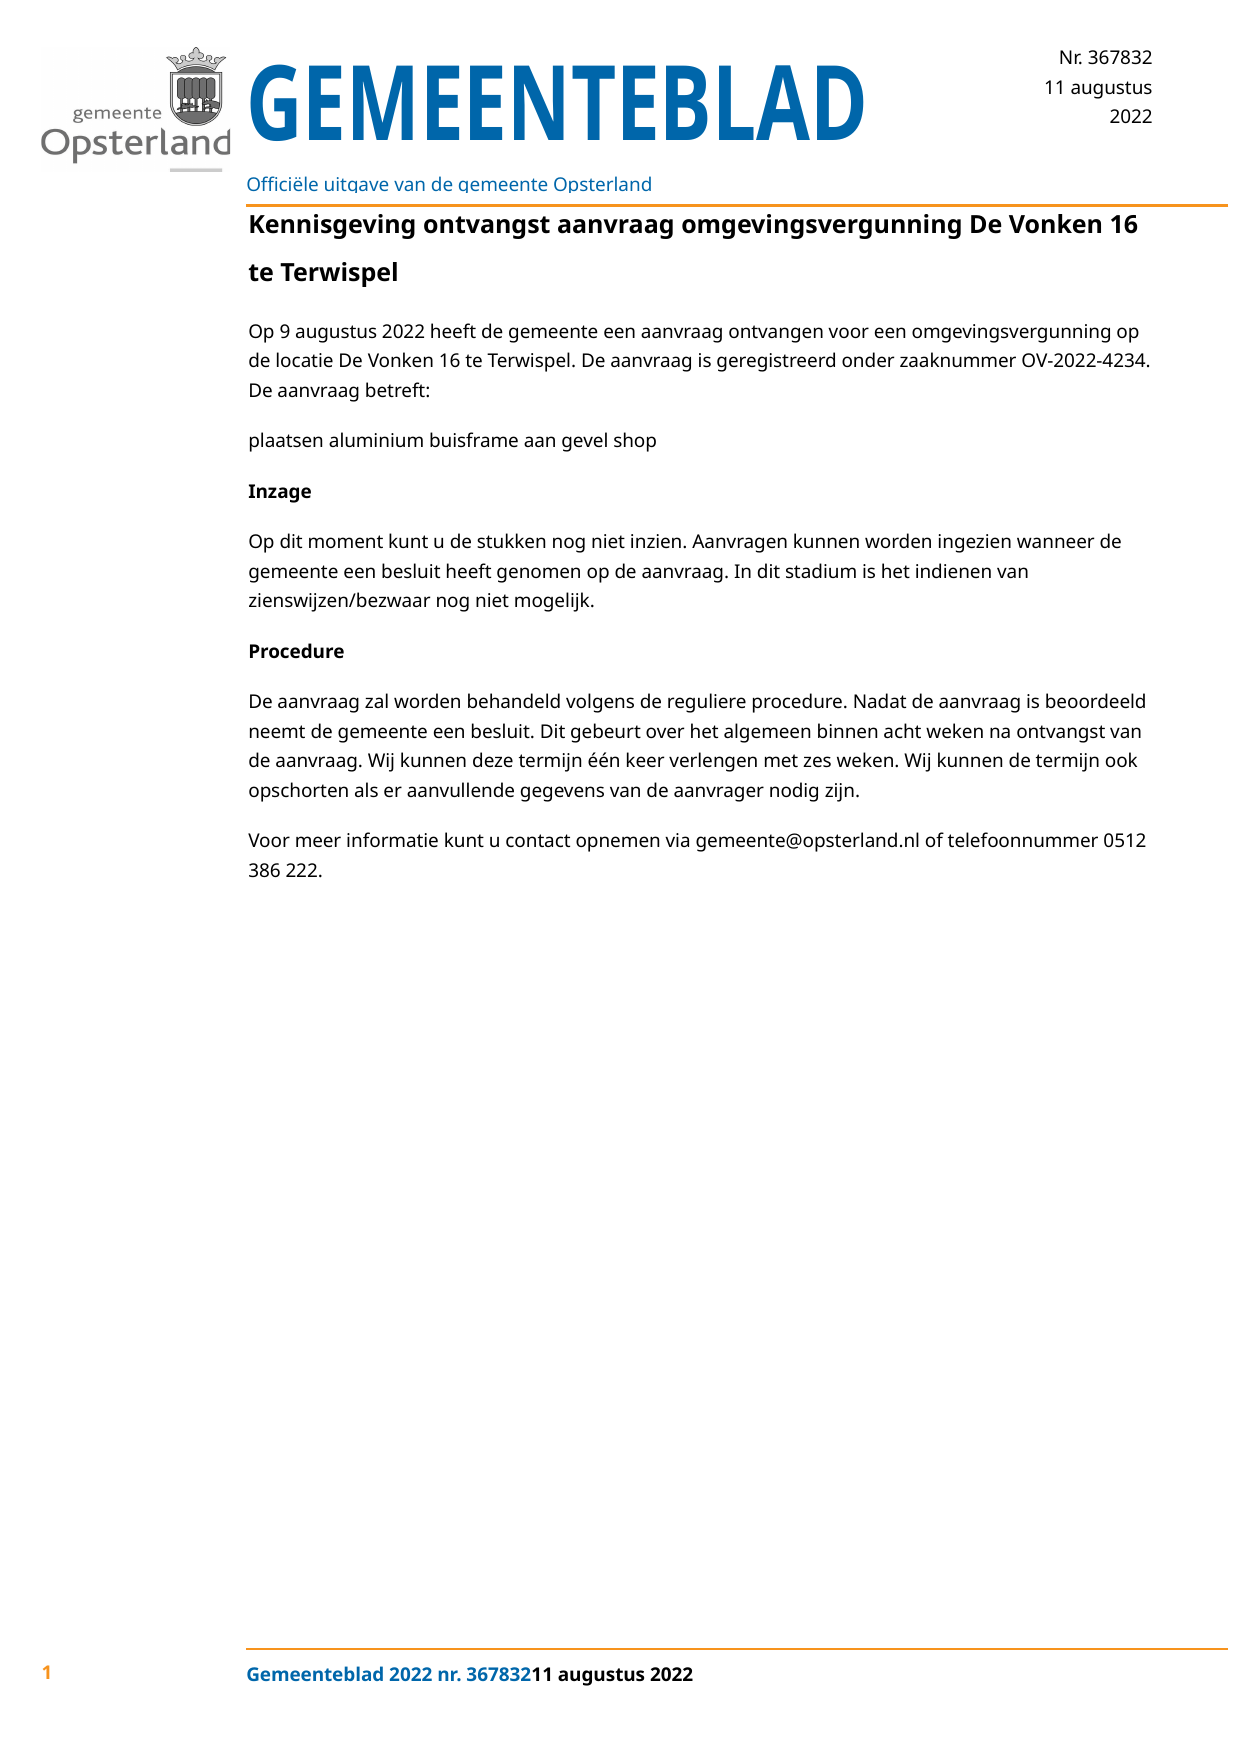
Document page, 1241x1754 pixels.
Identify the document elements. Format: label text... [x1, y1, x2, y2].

text De aanvraag zal worden behandeld volgens de reguliere procedure. Nadat de aanvraag is beoordeeld neemt de gemeente een besluit. Dit gebeurt over het algemeen binnen acht weken na ontvangst van de aanvraag. Wij kunnen deze termijn één keer verlengen met zes weken. Wij kunnen de termijn ook opschorten als er aanvullende gegevens van de aanvrager nodig zijn. [248, 688, 1152, 803]
text Op 9 augustus 2022 heeft de gemeente een aanvraag ontvangen voor een omgevingsvergunning op de locatie De Vonken 16 te Terwispel. De aanvraag is geregistreerd onder zaaknummer OV-2022-4234. De aanvraag betreft: [248, 318, 1152, 403]
text Inzage [248, 478, 1152, 504]
picture [41, 47, 231, 172]
text Voor meer informatie kunt u contact opnemen via gemeente@opsterland.nl of telefoonnummer 0512 386 222. [248, 827, 1152, 883]
text Procedure [248, 638, 1152, 664]
text plaatsen aluminium buisframe aan gevel shop [248, 427, 1152, 453]
text Op dit moment kunt u de stukken nog niet inzien. Aanvragen kunnen worden ingezien wanneer de gemeente een besluit heeft genomen op de aanvraag. In dit stadium is het indienen van zienswijzen/bezwaar nog niet mogelijk. [248, 528, 1152, 613]
text Kennisgeving ontvangst aanvraag omgevingsvergunning De Vonken 16 te Terwispel [248, 207, 1152, 288]
